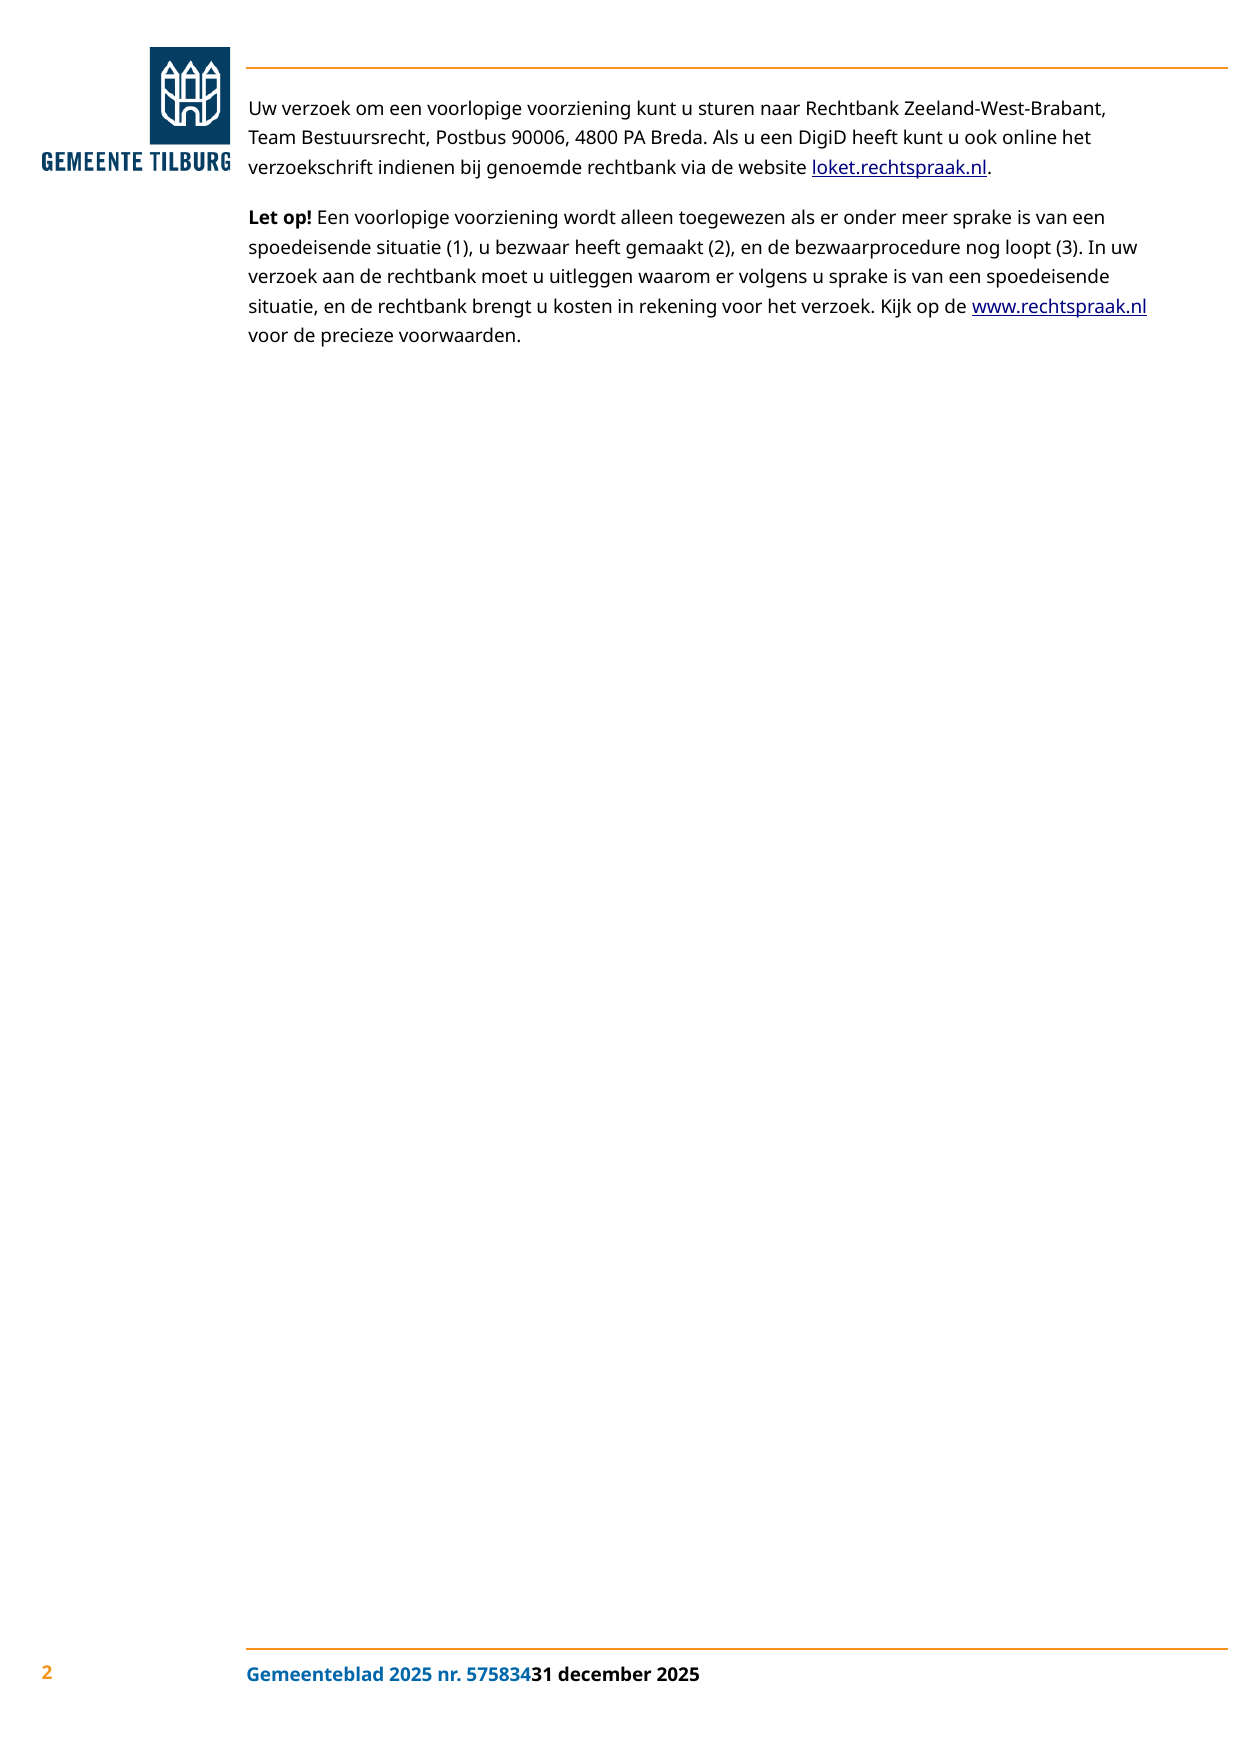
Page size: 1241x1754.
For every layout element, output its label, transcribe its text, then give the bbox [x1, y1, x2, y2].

picture [41, 47, 231, 172]
text Let op! Een voorlopige voorziening wordt alleen toegewezen als er onder meer sprake is van een spoedeisende situatie (1), u bezwaar heeft gemaakt (2), en de bezwaarprocedure nog loopt (3). In uw verzoek aan de rechtbank moet u uitleggen waarom er volgens u sprake is van een spoedeisende situatie, en de rechtbank brengt u kosten in rekening voor het verzoek. Kijk op de www.rechtspraak.nl voor de precieze voorwaarden. [248, 204, 1152, 348]
text Uw verzoek om een voorlopige voorziening kunt u sturen naar Rechtbank Zeeland-West-Brabant, Team Bestuursrecht, Postbus 90006, 4800 PA Breda. Als u een DigiD heeft kunt u ook online het verzoekschrift indienen bij genoemde rechtbank via de website loket.rechtspraak.nl. [248, 95, 1152, 180]
